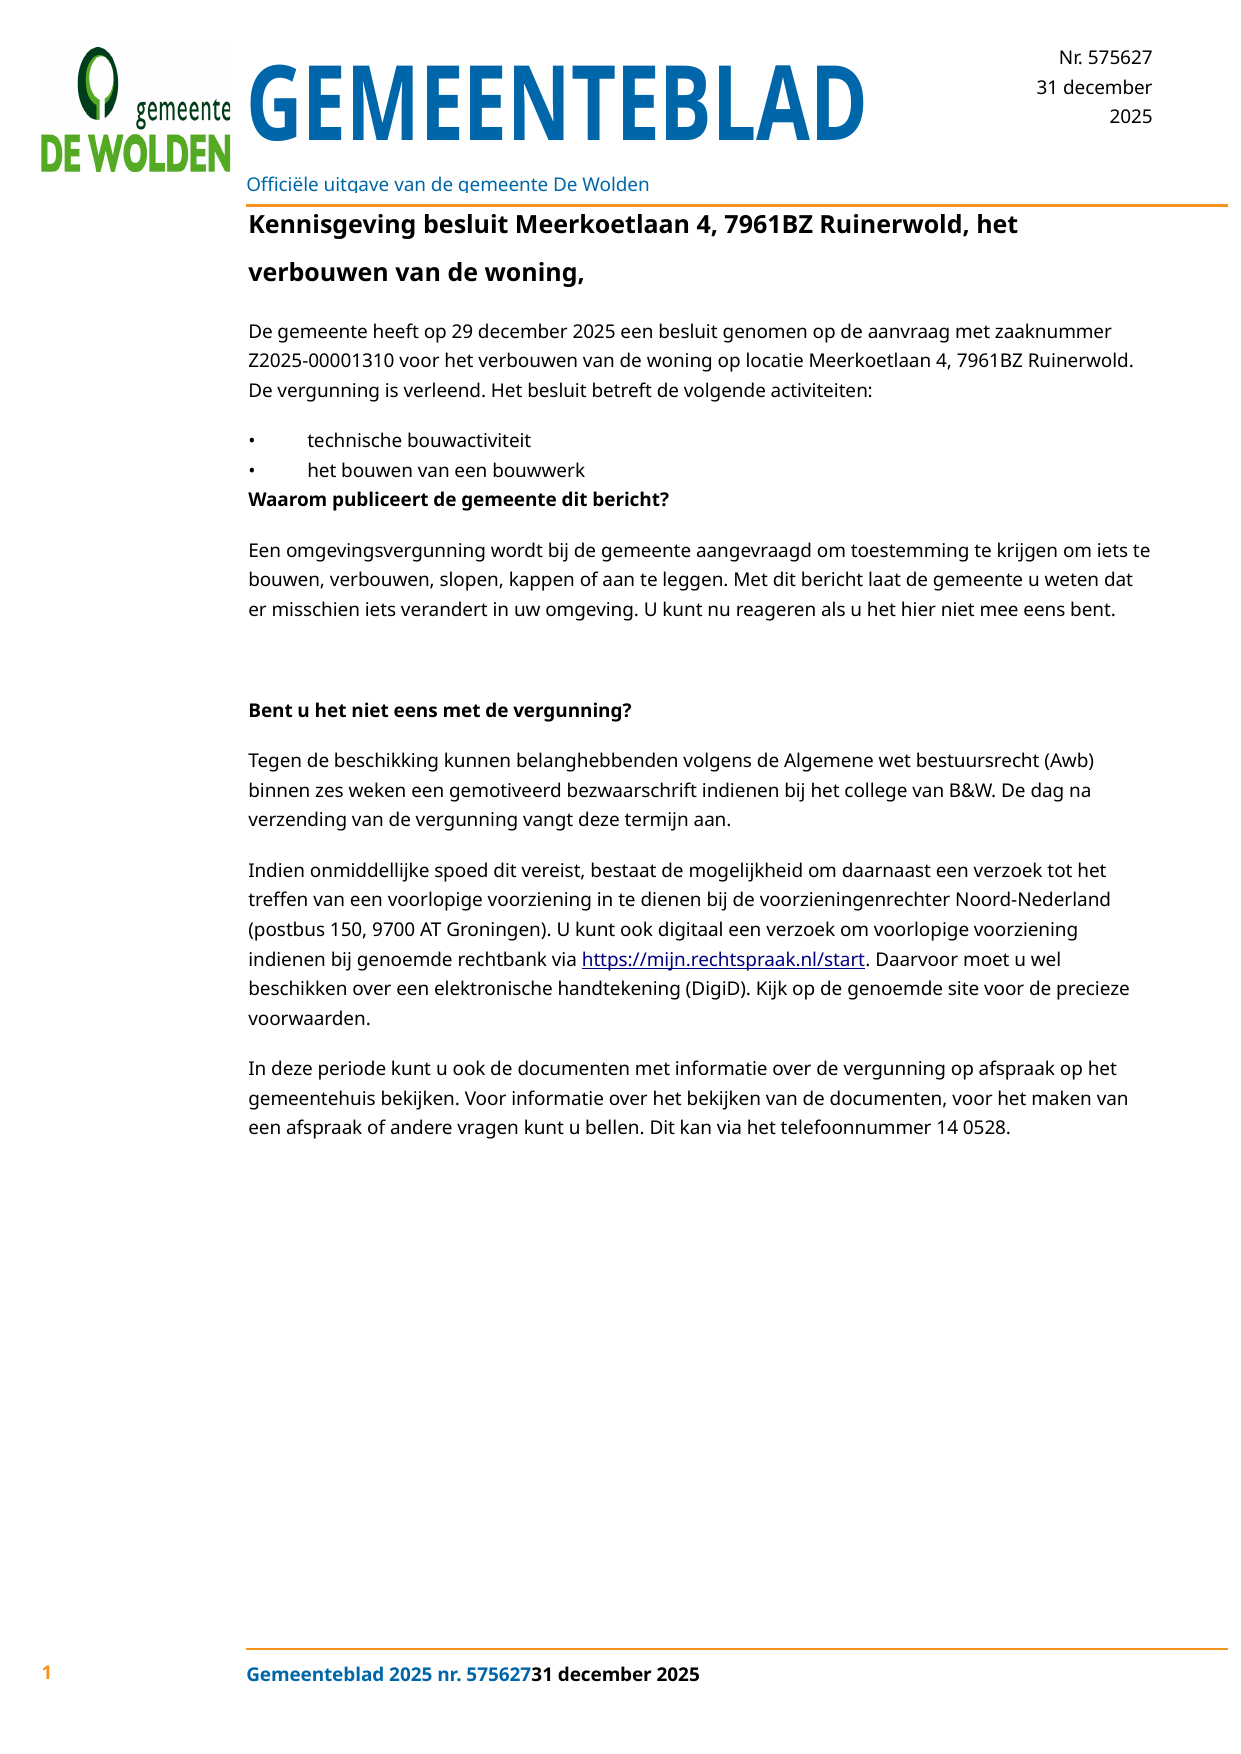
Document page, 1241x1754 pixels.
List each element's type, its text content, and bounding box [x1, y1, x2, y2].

text In deze periode kunt u ook de documenten met informatie over de vergunning op afspraak op het gemeentehuis bekijken. Voor informatie over het bekijken van de documenten, voor het maken van een afspraak of andere vragen kunt u bellen. Dit kan via het telefoonnummer 14 0528. [248, 1055, 1152, 1140]
list het bouwen van een bouwwerk [248, 457, 1152, 483]
picture [41, 47, 231, 172]
text Kennisgeving besluit Meerkoetlaan 4, 7961BZ Ruinerwold, het verbouwen van de woning, [248, 207, 1152, 288]
text Tegen de beschikking kunnen belanghebbenden volgens de Algemene wet bestuursrecht (Awb) binnen zes weken een gemotiveerd bezwaarschrift indienen bij het college van B&W. De dag na verzending van de vergunning vangt deze termijn aan. [248, 747, 1152, 832]
text Waarom publiceert de gemeente dit bericht? [248, 487, 1152, 512]
text Een omgevingsvergunning wordt bij de gemeente aangevraagd om toestemming te krijgen om iets te bouwen, verbouwen, slopen, kappen of aan te leggen. Met dit bericht laat de gemeente u weten dat er misschien iets verandert in uw omgeving. U kunt nu reageren als u het hier niet mee eens bent. [248, 537, 1152, 622]
text Bent u het niet eens met de vergunning? [248, 697, 1152, 723]
list technische bouwactiviteit [248, 427, 1152, 453]
text Indien onmiddellijke spoed dit vereist, bestaat de mogelijkheid om daarnaast een verzoek tot het treffen van een voorlopige voorziening in te dienen bij de voorzieningenrechter Noord-Nederland (postbus 150, 9700 AT Groningen). U kunt ook digitaal een verzoek om voorlopige voorziening indienen bij genoemde rechtbank via https://mijn.rechtspraak.nl/start. Daarvoor moet u wel beschikken over een elektronische handtekening (DigiD). Kijk op de genoemde site voor de precieze voorwaarden. [248, 857, 1152, 1031]
text De gemeente heeft op 29 december 2025 een besluit genomen op de aanvraag met zaaknummer Z2025-00001310 voor het verbouwen van de woning op locatie Meerkoetlaan 4, 7961BZ Ruinerwold. De vergunning is verleend. Het besluit betreft de volgende activiteiten: [248, 318, 1152, 403]
